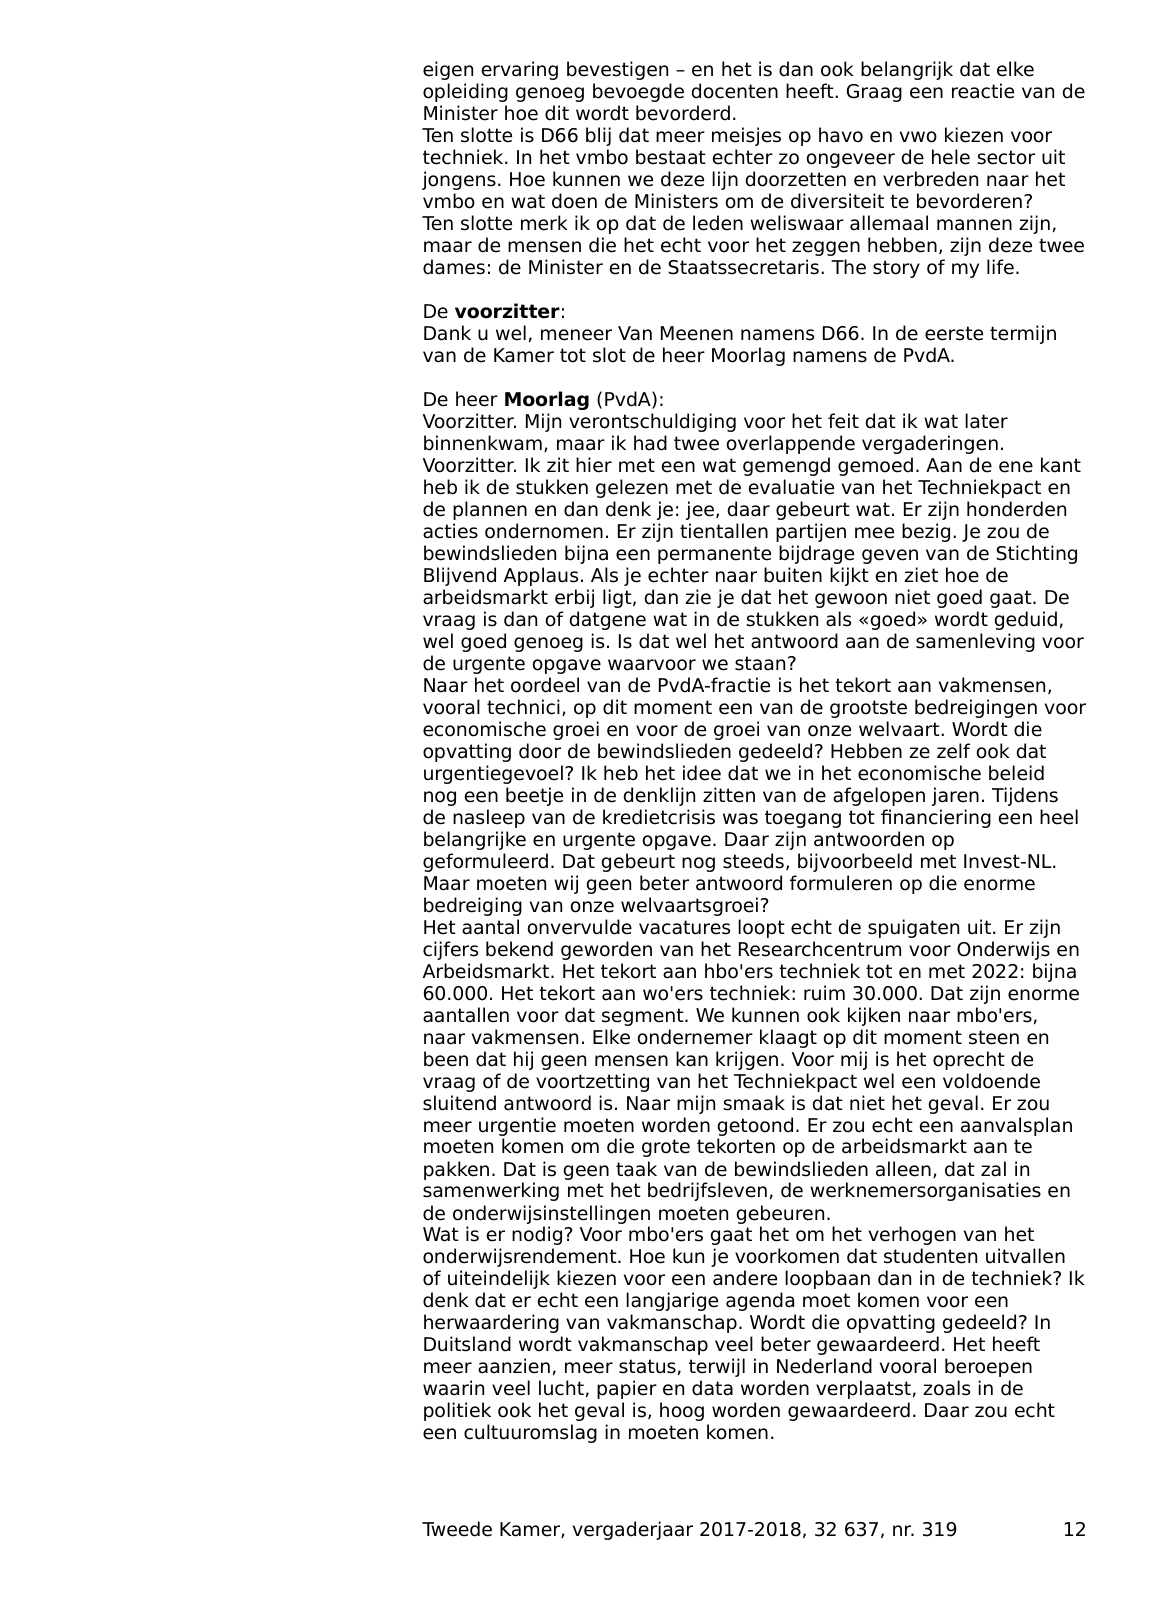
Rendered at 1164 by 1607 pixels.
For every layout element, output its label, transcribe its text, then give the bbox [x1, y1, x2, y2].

text Wat is er nodig? Voor mbo'ers gaat het om het verhogen van het onderwijsrendement. Hoe kun je voorkomen dat studenten uitvallen of uiteindelijk kiezen voor een andere loopbaan dan in de techniek? Ik denk dat er echt een langjarige agenda moet komen voor een herwaardering van vakmanschap. Wordt die opvatting gedeeld? In Duitsland wordt vakmanschap veel beter gewaardeerd. Het heeft meer aanzien, meer status, terwijl in Nederland vooral beroepen waarin veel lucht, papier en data worden verplaatst, zoals in de politiek ook het geval is, hoog worden gewaardeerd. Daar zou echt een cultuuromslag in moeten komen. [422, 1224, 1087, 1444]
text De voorzitter: [422, 301, 1087, 323]
text Het aantal onvervulde vacatures loopt echt de spuigaten uit. Er zijn cijfers bekend geworden van het Researchcentrum voor Onderwijs en Arbeidsmarkt. Het tekort aan hbo'ers techniek tot en met 2022: bijna 60.000. Het tekort aan wo'ers techniek: ruim 30.000. Dat zijn enorme aantallen voor dat segment. We kunnen ook kijken naar mbo'ers, naar vakmensen. Elke ondernemer klaagt op dit moment steen en been dat hij geen mensen kan krijgen. Voor mij is het oprecht de vraag of de voortzetting van het Techniekpact wel een voldoende sluitend antwoord is. Naar mijn smaak is dat niet het geval. Er zou meer urgentie moeten worden getoond. Er zou echt een aanvalsplan moeten komen om die grote tekorten op de arbeidsmarkt aan te pakken. Dat is geen taak van de bewindslieden alleen, dat zal in samenwerking met het bedrijfsleven, de werknemersorganisaties en de onderwijsinstellingen moeten gebeuren. [422, 917, 1087, 1224]
text Voorzitter. Mijn verontschuldiging voor het feit dat ik wat later binnenkwam, maar ik had twee overlappende vergaderingen. [422, 411, 1087, 455]
text De heer Moorlag (PvdA): [422, 389, 1087, 411]
text Ten slotte merk ik op dat de leden weliswaar allemaal mannen zijn, maar de mensen die het echt voor het zeggen hebben, zijn deze twee dames: de Minister en de Staatssecretaris. The story of my life. [422, 213, 1087, 279]
text Naar het oordeel van de PvdA-fractie is het tekort aan vakmensen, vooral technici, op dit moment een van de grootste bedreigingen voor economische groei en voor de groei van onze welvaart. Wordt die opvatting door de bewindslieden gedeeld? Hebben ze zelf ook dat urgentiegevoel? Ik heb het idee dat we in het economische beleid nog een beetje in de denklijn zitten van de afgelopen jaren. Tijdens de nasleep van de kredietcrisis was toegang tot financiering een heel belangrijke en urgente opgave. Daar zijn antwoorden op geformuleerd. Dat gebeurt nog steeds, bijvoorbeeld met Invest-NL. Maar moeten wij geen beter antwoord formuleren op die enorme bedreiging van onze welvaartsgroei? [422, 675, 1087, 917]
text eigen ervaring bevestigen – en het is dan ook belangrijk dat elke opleiding genoeg bevoegde docenten heeft. Graag een reactie van de Minister hoe dit wordt bevorderd. [422, 59, 1087, 125]
text Voorzitter. Ik zit hier met een wat gemengd gemoed. Aan de ene kant heb ik de stukken gelezen met de evaluatie van het Techniekpact en de plannen en dan denk je: jee, daar gebeurt wat. Er zijn honderden acties ondernomen. Er zijn tientallen partijen mee bezig. Je zou de bewindslieden bijna een permanente bijdrage geven van de Stichting Blijvend Applaus. Als je echter naar buiten kijkt en ziet hoe de arbeidsmarkt erbij ligt, dan zie je dat het gewoon niet goed gaat. De vraag is dan of datgene wat in de stukken als «goed» wordt geduid, wel goed genoeg is. Is dat wel het antwoord aan de samenleving voor de urgente opgave waarvoor we staan? [422, 455, 1087, 675]
text Ten slotte is D66 blij dat meer meisjes op havo en vwo kiezen voor techniek. In het vmbo bestaat echter zo ongeveer de hele sector uit jongens. Hoe kunnen we deze lijn doorzetten en verbreden naar het vmbo en wat doen de Ministers om de diversiteit te bevorderen? [422, 125, 1087, 213]
text Dank u wel, meneer Van Meenen namens D66. In de eerste termijn van de Kamer tot slot de heer Moorlag namens de PvdA. [422, 323, 1087, 367]
